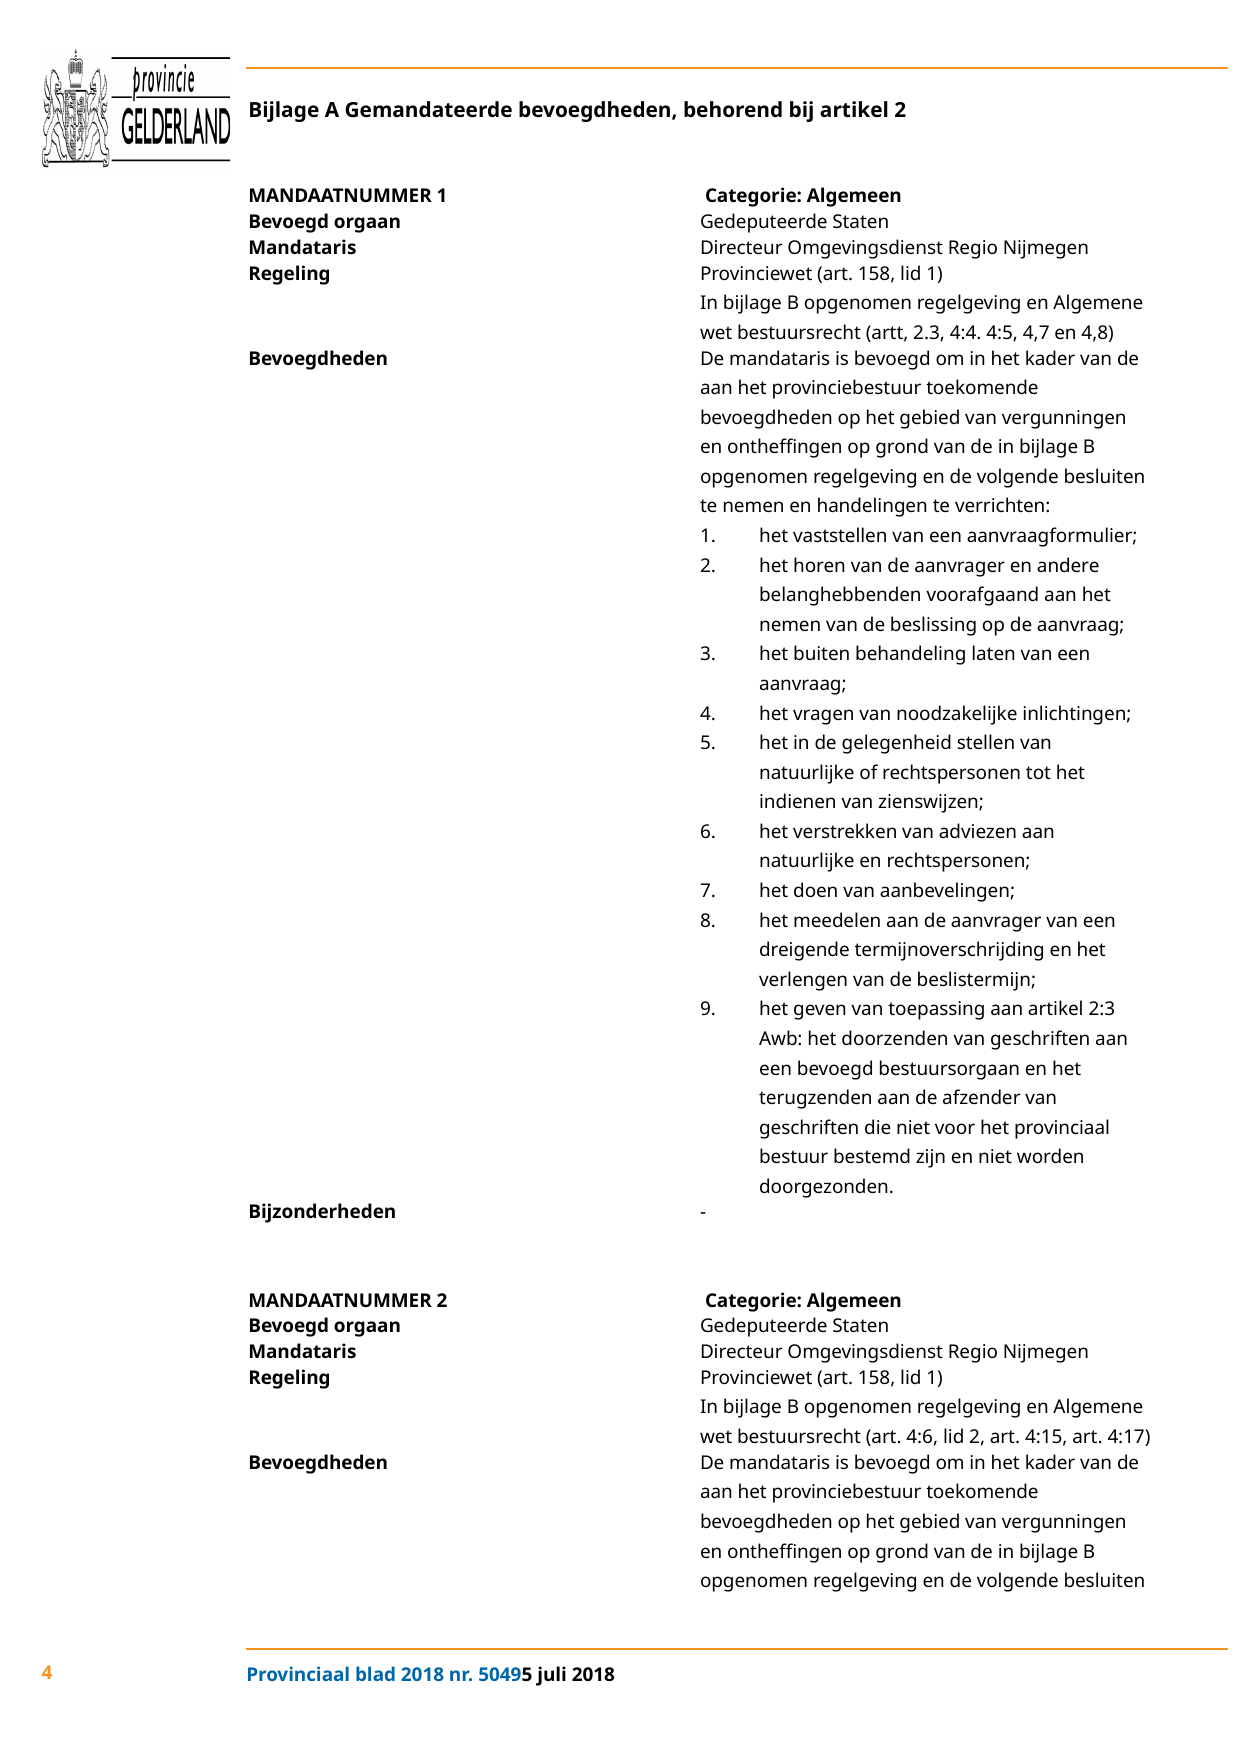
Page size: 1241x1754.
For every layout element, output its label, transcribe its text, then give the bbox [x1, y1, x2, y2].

table_cell Gedeputeerde Staten [700, 208, 1152, 234]
table_cell Provinciewet (art. 158, lid 1) In bijlage B opgenomen regelgeving en Algemene wet bestuursrecht (artt, 2.3, 4:4. 4:5, 4,7 en 4,8) [700, 260, 1152, 345]
table_cell Gedeputeerde Staten [700, 1313, 1152, 1338]
table_cell Regeling [248, 1364, 700, 1449]
table_cell - [700, 1199, 1152, 1224]
table_cell Mandataris [248, 1339, 700, 1364]
table_header Categorie: Algemeen [700, 1287, 1152, 1313]
table_cell De mandataris is bevoegd om in het kader van de aan het provinciebestuur toekomende bevoegdheden op het gebied van vergunningen en ontheffingen op grond van de in bijlage B opgenomen regelgeving en de volgende besluiten [700, 1449, 1152, 1593]
table_cell Bevoegdheden [248, 345, 700, 1199]
table_cell De mandataris is bevoegd om in het kader van de aan het provinciebestuur toekomende bevoegdheden op het gebied van vergunningen en ontheffingen op grond van de in bijlage B opgenomen regelgeving en de volgende besluiten te nemen en handelingen te verrichten: het vaststellen van een aanvraagformulier; het horen van de aanvrager en andere belanghebbenden voorafgaand aan het nemen van de beslissing op de aanvraag; het buiten behandeling laten van een aanvraag; het vragen van noodzakelijke inlichtingen; het in de gelegenheid stellen van natuurlijke of rechtspersonen tot het indienen van zienswijzen; het verstrekken van adviezen aan natuurlijke en rechtspersonen; het doen van aanbevelingen; het meedelen aan de aanvrager van een dreigende termijnoverschrijding en het verlengen van de beslistermijn; het geven van toepassing aan artikel 2:3 Awb: het doorzenden van geschriften aan een bevoegd bestuursorgaan en het terugzenden aan de afzender van geschriften die niet voor het provinciaal bestuur bestemd zijn en niet worden doorgezonden. [700, 345, 1152, 1199]
table_cell Provinciewet (art. 158, lid 1) In bijlage B opgenomen regelgeving en Algemene wet bestuursrecht (art. 4:6, lid 2, art. 4:15, art. 4:17) [700, 1364, 1152, 1449]
text Bijlage A Gemandateerde bevoegdheden, behorend bij artikel 2 [248, 95, 1152, 123]
table_cell Regeling [248, 260, 700, 345]
table_header MANDAATNUMMER 1 [248, 183, 700, 208]
table_header Categorie: Algemeen [700, 183, 1152, 208]
table_cell Directeur Omgevingsdienst Regio Nijmegen [700, 1339, 1152, 1364]
picture [41, 47, 231, 172]
table_cell Bevoegdheden [248, 1449, 700, 1593]
table_cell Bijzonderheden [248, 1199, 700, 1224]
table_cell Directeur Omgevingsdienst Regio Nijmegen [700, 234, 1152, 260]
table_header MANDAATNUMMER 2 [248, 1287, 700, 1313]
table_cell Bevoegd orgaan [248, 208, 700, 234]
table_cell Bevoegd orgaan [248, 1313, 700, 1338]
table_cell Mandataris [248, 234, 700, 260]
